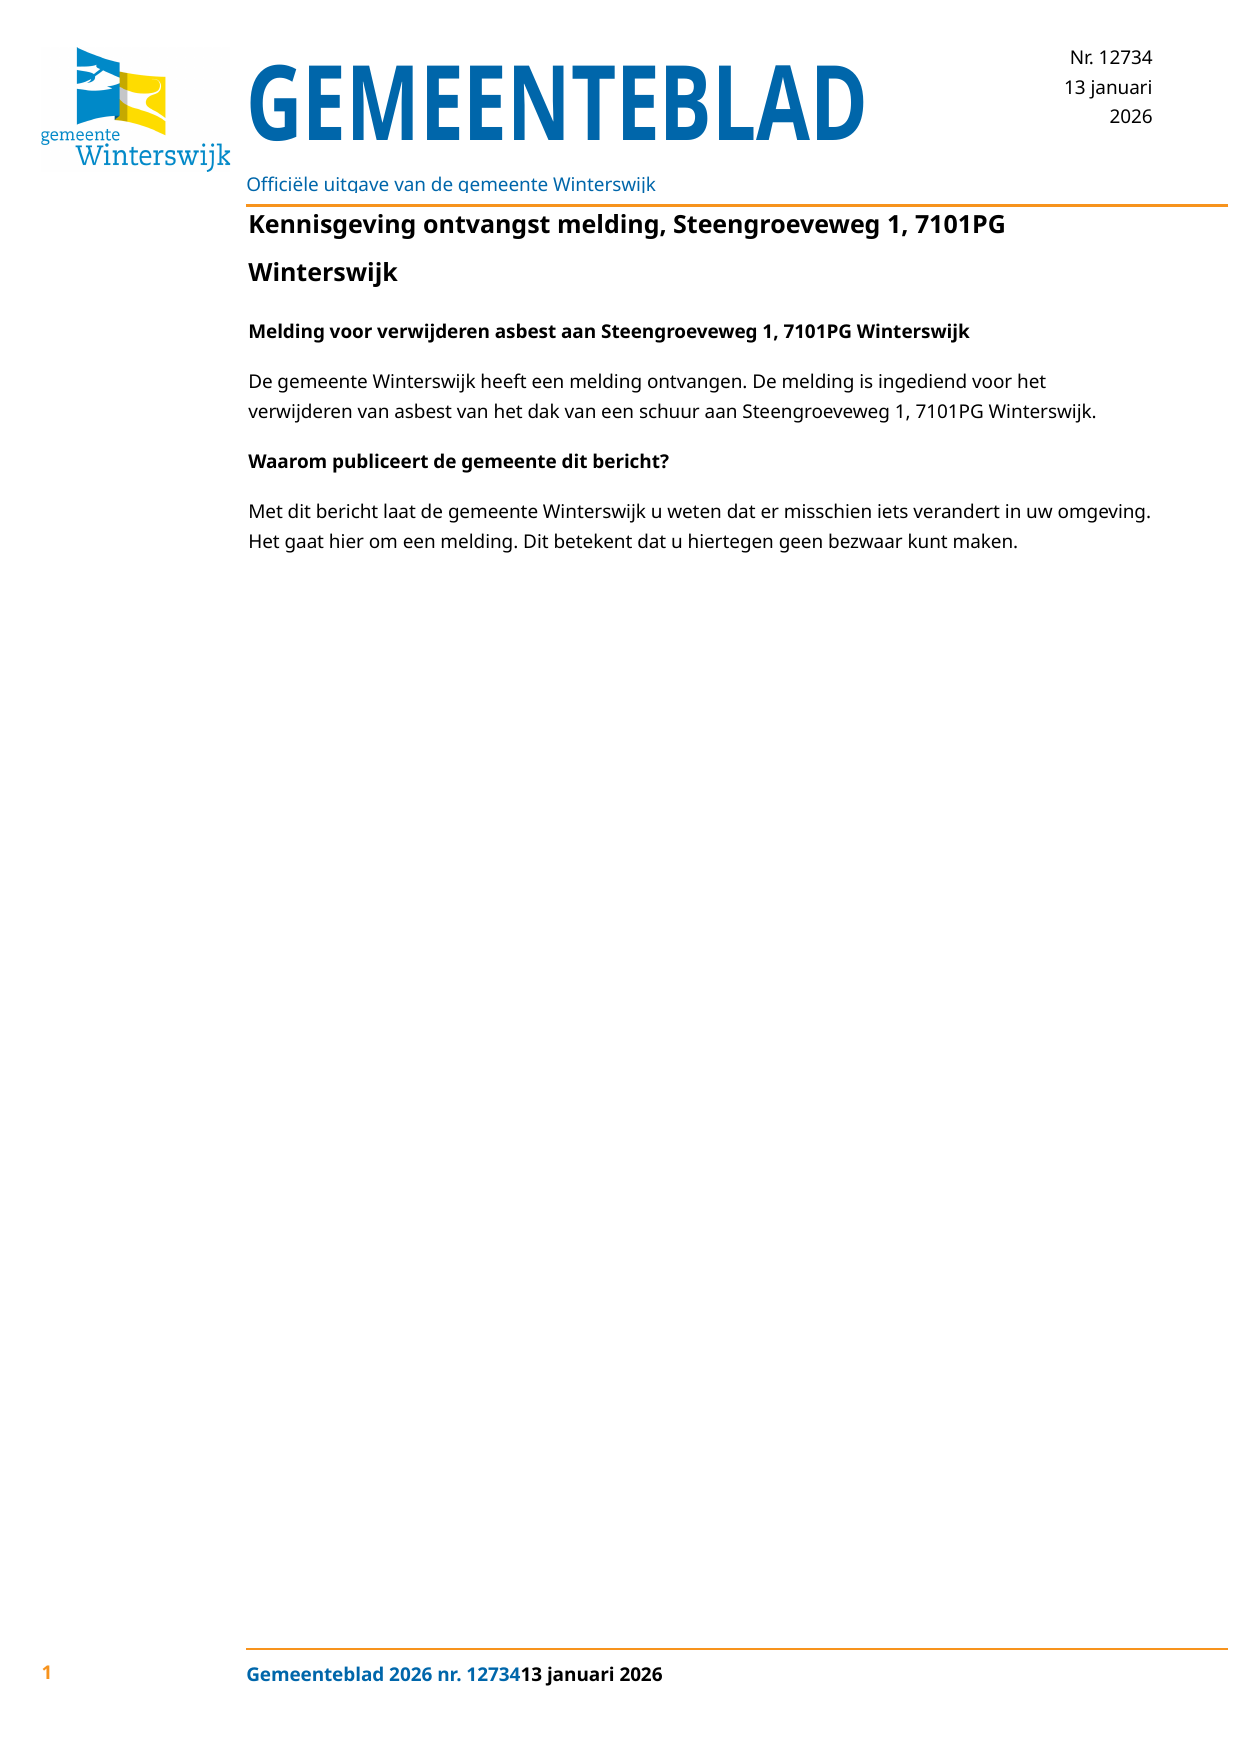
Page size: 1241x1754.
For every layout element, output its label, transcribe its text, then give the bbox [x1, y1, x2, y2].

text Kennisgeving ontvangst melding, Steengroeveweg 1, 7101PG Winterswijk [248, 207, 1152, 288]
picture [225, 153, 231, 162]
text Met dit bericht laat de gemeente Winterswijk u weten dat er misschien iets verandert in uw omgeving. Het gaat hier om een melding. Dit betekent dat u hiertegen geen bezwaar kunt maken. [248, 499, 1152, 554]
text De gemeente Winterswijk heeft een melding ontvangen. De melding is ingediend voor het verwijderen van asbest van het dak van een schuur aan Steengroeveweg 1, 7101PG Winterswijk. [248, 368, 1152, 424]
text Waarom publiceert de gemeente dit bericht? [248, 448, 1152, 474]
text Melding voor verwijderen asbest aan Steengroeveweg 1, 7101PG Winterswijk [248, 318, 1152, 344]
picture [41, 47, 231, 172]
